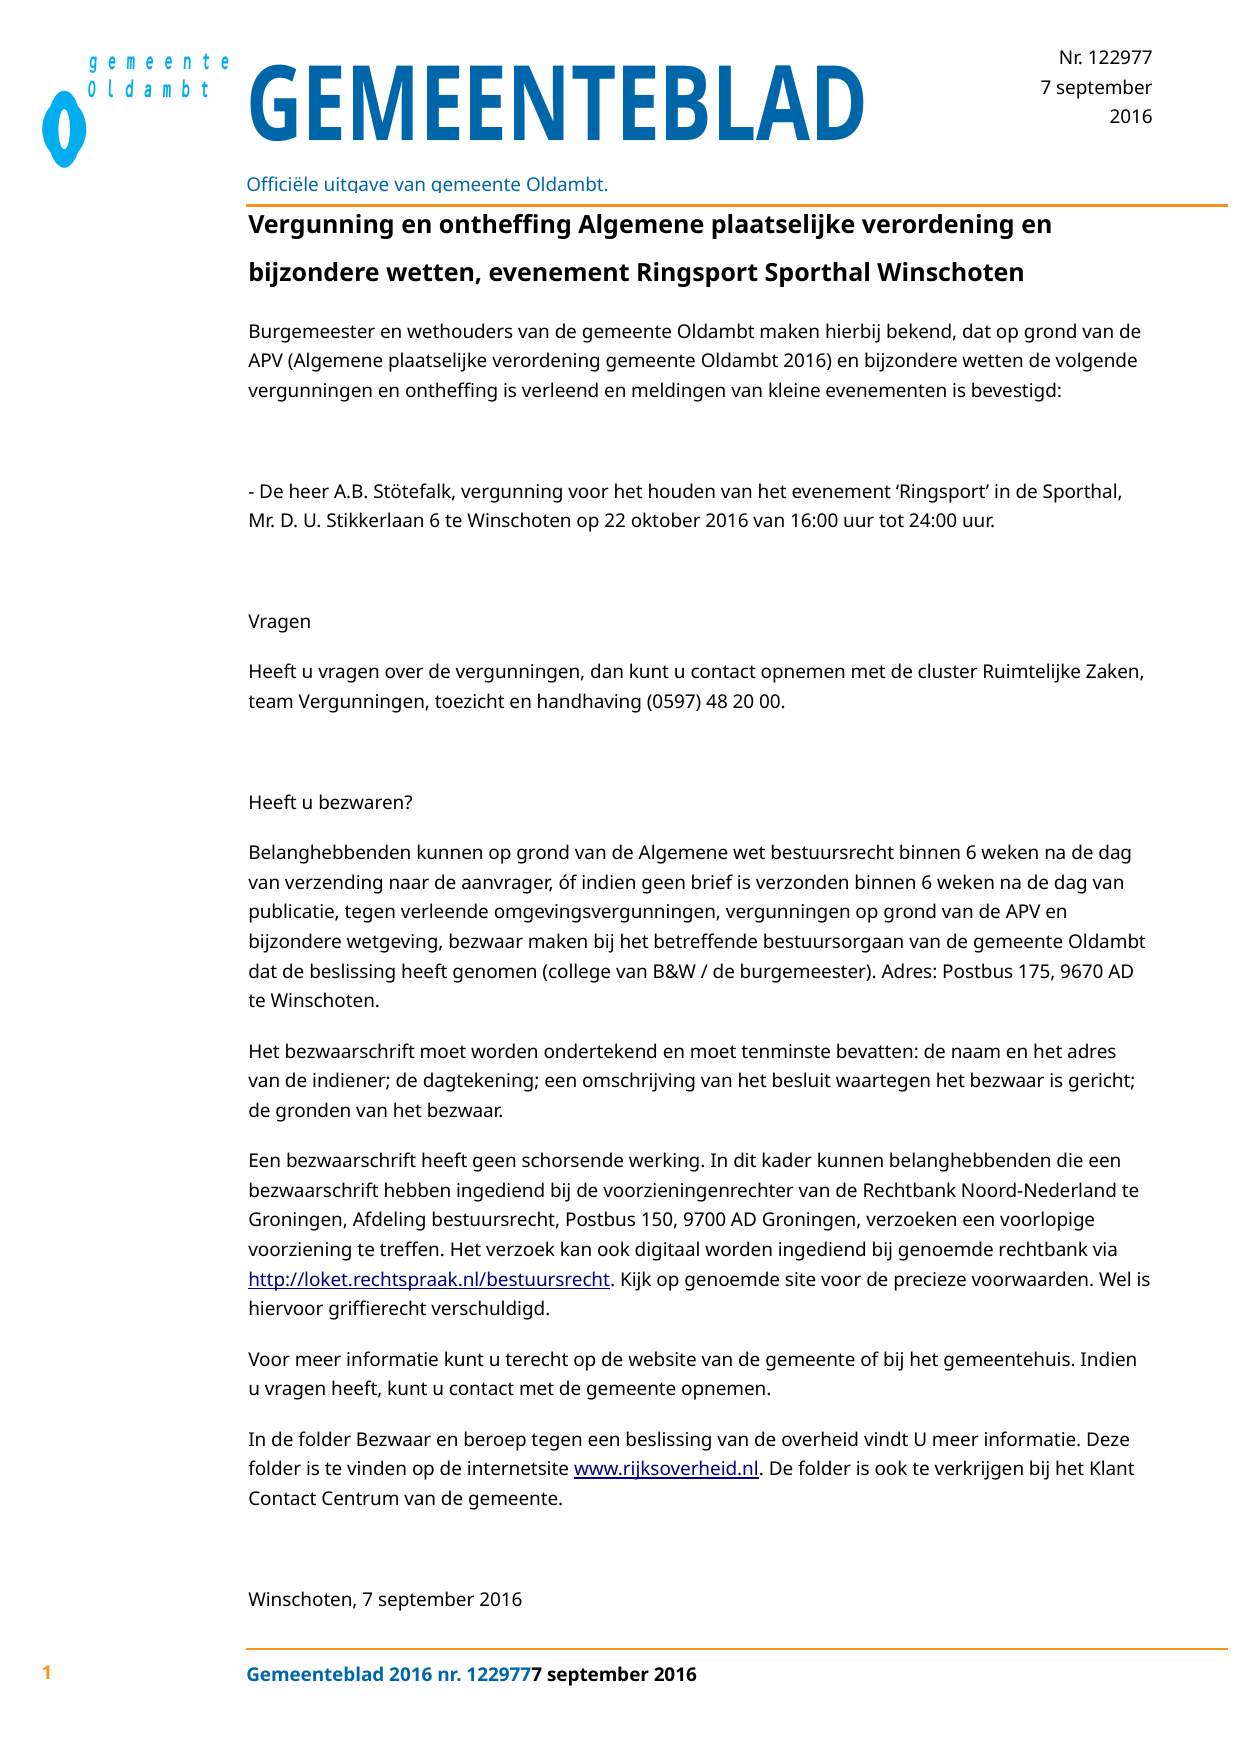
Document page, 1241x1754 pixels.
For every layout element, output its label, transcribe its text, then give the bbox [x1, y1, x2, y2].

text Vragen [248, 608, 1152, 634]
text Vergunning en ontheffing Algemene plaatselijke verordening en bijzondere wetten, evenement Ringsport Sporthal Winschoten [248, 207, 1152, 288]
text Het bezwaarschrift moet worden ondertekend en moet tenminste bevatten: de naam en het adres van de indiener; de dagtekening; een omschrijving van het besluit waartegen het bezwaar is gericht; de gronden van het bezwaar. [248, 1038, 1152, 1123]
picture [41, 47, 231, 172]
text Belanghebbenden kunnen op grond van de Algemene wet bestuursrecht binnen 6 weken na de dag van verzending naar de aanvrager, óf indien geen brief is verzonden binnen 6 weken na de dag van publicatie, tegen verleende omgevingsvergunningen, vergunningen op grond van de APV en bijzondere wetgeving, bezwaar maken bij het betreffende bestuursorgaan van de gemeente Oldambt dat de beslissing heeft genomen (college van B&W / de burgemeester). Adres: Postbus 175, 9670 AD te Winschoten. [248, 839, 1152, 1013]
text Een bezwaarschrift heeft geen schorsende werking. In dit kader kunnen belanghebbenden die een bezwaarschrift hebben ingediend bij de voorzieningenrechter van de Rechtbank Noord-Nederland te Groningen, Afdeling bestuursrecht, Postbus 150, 9700 AD Groningen, verzoeken een voorlopige voorziening te treffen. Het verzoek kan ook digitaal worden ingediend bij genoemde rechtbank via http://loket.rechtspraak.nl/bestuursrecht. Kijk op genoemde site voor de precieze voorwaarden. Wel is hiervoor griffierecht verschuldigd. [248, 1147, 1152, 1321]
text - De heer A.B. Stötefalk, vergunning voor het houden van het evenement ‘Ringsport’ in de Sporthal, Mr. D. U. Stikkerlaan 6 te Winschoten op 22 oktober 2016 van 16:00 uur tot 24:00 uur. [248, 478, 1152, 533]
text Burgemeester en wethouders van de gemeente Oldambt maken hierbij bekend, dat op grond van de APV (Algemene plaatselijke verordening gemeente Oldambt 2016) en bijzondere wetten de volgende vergunningen en ontheffing is verleend en meldingen van kleine evenementen is bevestigd: [248, 318, 1152, 403]
text Voor meer informatie kunt u terecht op de website van de gemeente of bij het gemeentehuis. Indien u vragen heeft, kunt u contact met de gemeente opnemen. [248, 1346, 1152, 1401]
text Winschoten, 7 september 2016 [248, 1586, 1152, 1612]
text In de folder Bezwaar en beroep tegen een beslissing van de overheid vindt U meer informatie. Deze folder is te vinden op de internetsite www.rijksoverheid.nl. De folder is ook te verkrijgen bij het Klant Contact Centrum van de gemeente. [248, 1426, 1152, 1511]
text Heeft u bezwaren? [248, 789, 1152, 815]
text Heeft u vragen over de vergunningen, dan kunt u contact opnemen met de cluster Ruimtelijke Zaken, team Vergunningen, toezicht en handhaving (0597) 48 20 00. [248, 659, 1152, 714]
